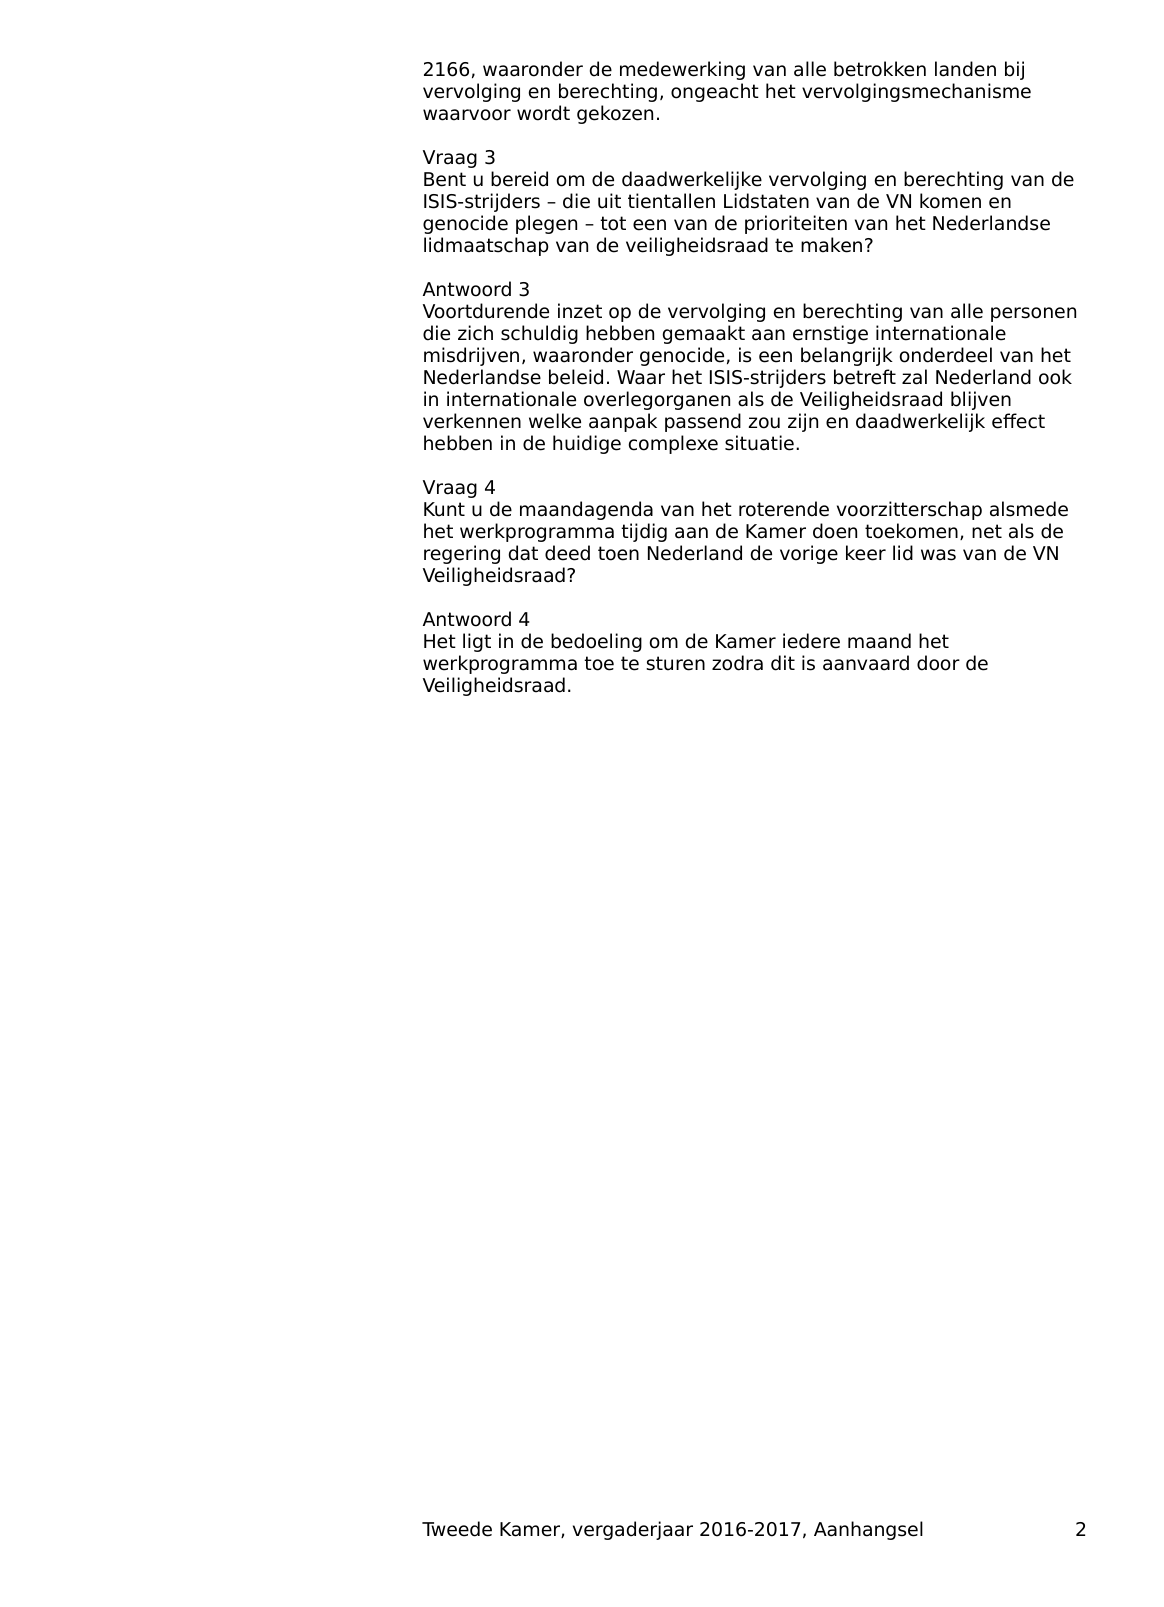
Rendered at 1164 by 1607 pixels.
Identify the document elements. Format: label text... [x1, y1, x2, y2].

text Kunt u de maandagenda van het roterende voorzitterschap alsmede het werkprogramma tijdig aan de Kamer doen toekomen, net als de regering dat deed toen Nederland de vorige keer lid was van de VN Veiligheidsraad? [422, 499, 1087, 587]
text Vraag 4 [422, 477, 1087, 499]
text Het ligt in de bedoeling om de Kamer iedere maand het werkprogramma toe te sturen zodra dit is aanvaard door de Veiligheidsraad. [422, 631, 1087, 697]
text Antwoord 3 [422, 279, 1087, 301]
text 2166, waaronder de medewerking van alle betrokken landen bij vervolging en berechting, ongeacht het vervolgingsmechanisme waarvoor wordt gekozen. [422, 59, 1087, 125]
text Bent u bereid om de daadwerkelijke vervolging en berechting van de ISIS-strijders – die uit tientallen Lidstaten van de VN komen en genocide plegen – tot een van de prioriteiten van het Nederlandse lidmaatschap van de veiligheidsraad te maken? [422, 169, 1087, 257]
text Vraag 3 [422, 147, 1087, 169]
text Voortdurende inzet op de vervolging en berechting van alle personen die zich schuldig hebben gemaakt aan ernstige internationale misdrijven, waaronder genocide, is een belangrijk onderdeel van het Nederlandse beleid. Waar het ISIS-strijders betreft zal Nederland ook in internationale overlegorganen als de Veiligheidsraad blijven verkennen welke aanpak passend zou zijn en daadwerkelijk effect hebben in de huidige complexe situatie. [422, 301, 1087, 455]
text Antwoord 4 [422, 609, 1087, 631]
